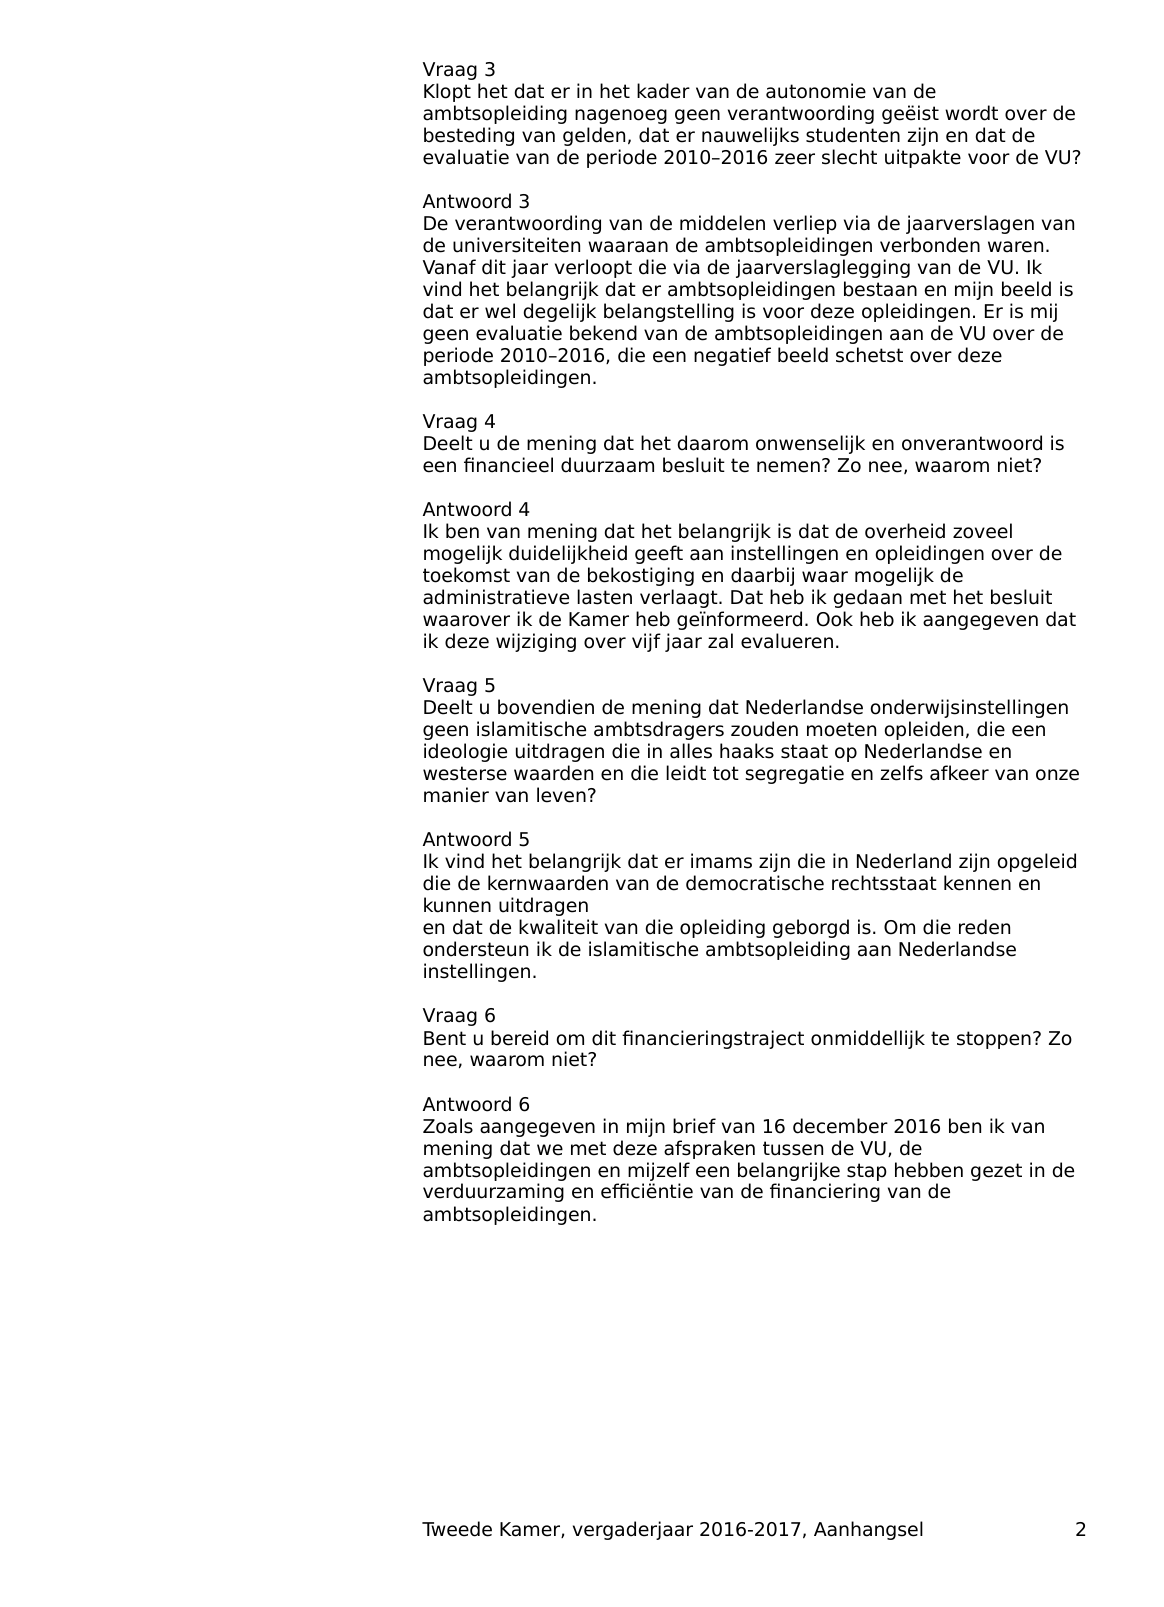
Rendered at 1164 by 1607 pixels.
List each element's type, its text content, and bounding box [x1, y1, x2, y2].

text Vraag 3 [422, 59, 1087, 81]
text Deelt u de mening dat het daarom onwenselijk en onverantwoord is een financieel duurzaam besluit te nemen? Zo nee, waarom niet? [422, 433, 1087, 477]
text Deelt u bovendien de mening dat Nederlandse onderwijsinstellingen geen islamitische ambtsdragers zouden moeten opleiden, die een ideologie uitdragen die in alles haaks staat op Nederlandse en westerse waarden en die leidt tot segregatie en zelfs afkeer van onze manier van leven? [422, 697, 1087, 807]
text Vraag 5 [422, 675, 1087, 697]
text Antwoord 6 [422, 1093, 1087, 1116]
text Ik vind het belangrijk dat er imams zijn die in Nederland zijn opgeleid die de kernwaarden van de democratische rechtsstaat kennen en kunnen uitdragen [422, 851, 1087, 917]
text Antwoord 3 [422, 191, 1087, 213]
text Klopt het dat er in het kader van de autonomie van de ambtsopleiding nagenoeg geen verantwoording geëist wordt over de besteding van gelden, dat er nauwelijks studenten zijn en dat de evaluatie van de periode 2010–2016 zeer slecht uitpakte voor de VU? [422, 81, 1087, 169]
text Vraag 6 [422, 1005, 1087, 1027]
text Ik ben van mening dat het belangrijk is dat de overheid zoveel mogelijk duidelijkheid geeft aan instellingen en opleidingen over de toekomst van de bekostiging en daarbij waar mogelijk de administratieve lasten verlaagt. Dat heb ik gedaan met het besluit waarover ik de Kamer heb geïnformeerd. Ook heb ik aangegeven dat ik deze wijziging over vijf jaar zal evalueren. [422, 521, 1087, 653]
text Zoals aangegeven in mijn brief van 16 december 2016 ben ik van mening dat we met deze afspraken tussen de VU, de ambtsopleidingen en mijzelf een belangrijke stap hebben gezet in de verduurzaming en efficiëntie van de financiering van de ambtsopleidingen. [422, 1116, 1087, 1225]
text Bent u bereid om dit financieringstraject onmiddellijk te stoppen? Zo nee, waarom niet? [422, 1027, 1087, 1071]
text Antwoord 4 [422, 499, 1087, 521]
text De verantwoording van de middelen verliep via de jaarverslagen van de universiteiten waaraan de ambtsopleidingen verbonden waren. Vanaf dit jaar verloopt die via de jaarverslaglegging van de VU. Ik vind het belangrijk dat er ambtsopleidingen bestaan en mijn beeld is dat er wel degelijk belangstelling is voor deze opleidingen. Er is mij geen evaluatie bekend van de ambtsopleidingen aan de VU over de periode 2010–2016, die een negatief beeld schetst over deze ambtsopleidingen. [422, 213, 1087, 389]
text en dat de kwaliteit van die opleiding geborgd is. Om die reden ondersteun ik de islamitische ambtsopleiding aan Nederlandse instellingen. [422, 917, 1087, 983]
text Vraag 4 [422, 411, 1087, 433]
text Antwoord 5 [422, 829, 1087, 851]
